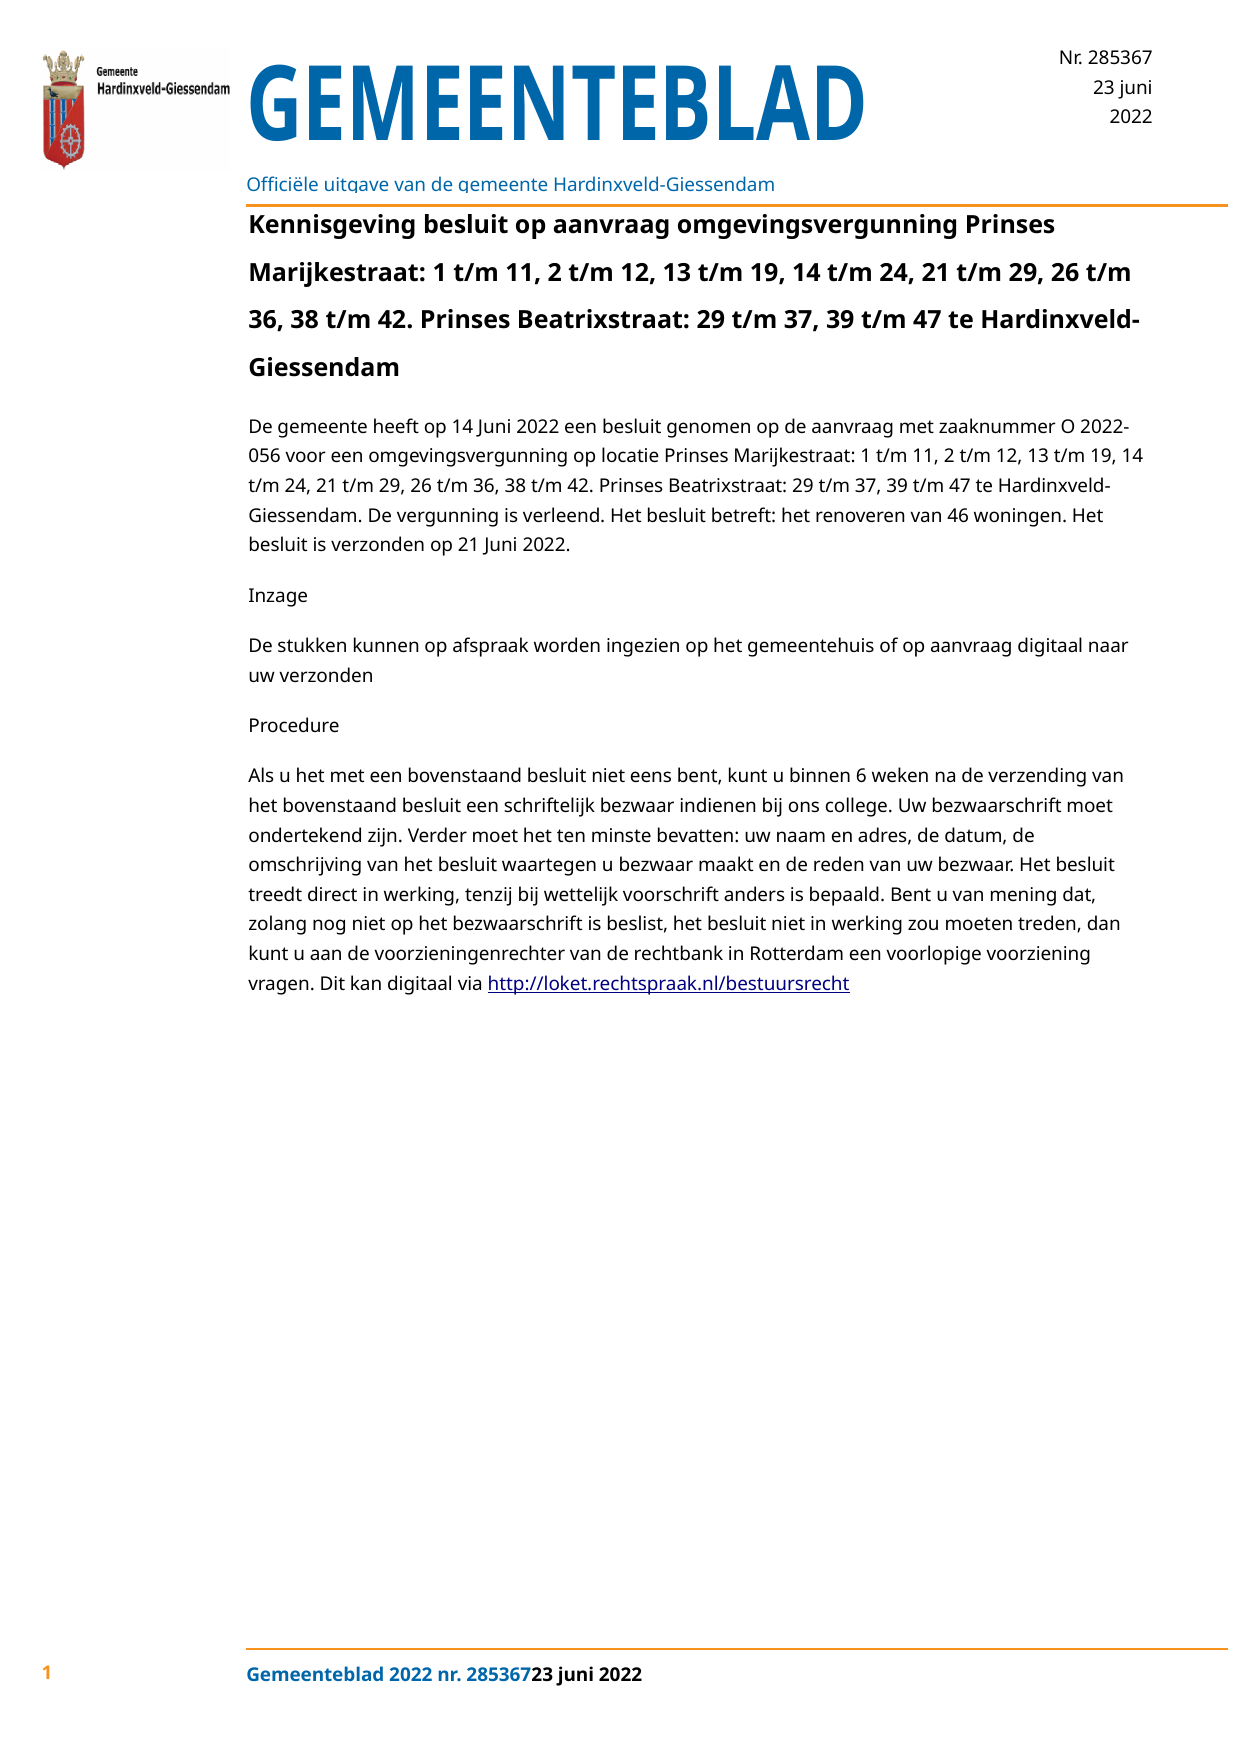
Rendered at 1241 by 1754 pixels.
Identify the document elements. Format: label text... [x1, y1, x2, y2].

text Als u het met een bovenstaand besluit niet eens bent, kunt u binnen 6 weken na de verzending van het bovenstaand besluit een schriftelijk bezwaar indienen bij ons college. Uw bezwaarschrift moet ondertekend zijn. Verder moet het ten minste bevatten: uw naam en adres, de datum, de omschrijving van het besluit waartegen u bezwaar maakt en de reden van uw bezwaar. Het besluit treedt direct in werking, tenzij bij wettelijk voorschrift anders is bepaald. Bent u van mening dat, zolang nog niet op het bezwaarschrift is beslist, het besluit niet in werking zou moeten treden, dan kunt u aan de voorzieningenrechter van de rechtbank in Rotterdam een voorlopige voorziening vragen. Dit kan digitaal via http://loket.rechtspraak.nl/bestuursrecht [248, 763, 1152, 996]
text De stukken kunnen op afspraak worden ingezien op het gemeentehuis of op aanvraag digitaal naar uw verzonden [248, 632, 1152, 688]
text De gemeente heeft op 14 Juni 2022 een besluit genomen op de aanvraag met zaaknummer O 2022-056 voor een omgevingsvergunning op locatie Prinses Marijkestraat: 1 t/m 11, 2 t/m 12, 13 t/m 19, 14 t/m 24, 21 t/m 29, 26 t/m 36, 38 t/m 42. Prinses Beatrixstraat: 29 t/m 37, 39 t/m 47 te Hardinxveld-Giessendam. De vergunning is verleend. Het besluit betreft: het renoveren van 46 woningen. Het besluit is verzonden op 21 Juni 2022. [248, 413, 1152, 557]
picture [41, 47, 231, 172]
text Procedure [248, 712, 1152, 738]
text Inzage [248, 582, 1152, 608]
text Kennisgeving besluit op aanvraag omgevingsvergunning Prinses Marijkestraat: 1 t/m 11, 2 t/m 12, 13 t/m 19, 14 t/m 24, 21 t/m 29, 26 t/m 36, 38 t/m 42. Prinses Beatrixstraat: 29 t/m 37, 39 t/m 47 te Hardinxveld-Giessendam [248, 207, 1152, 384]
